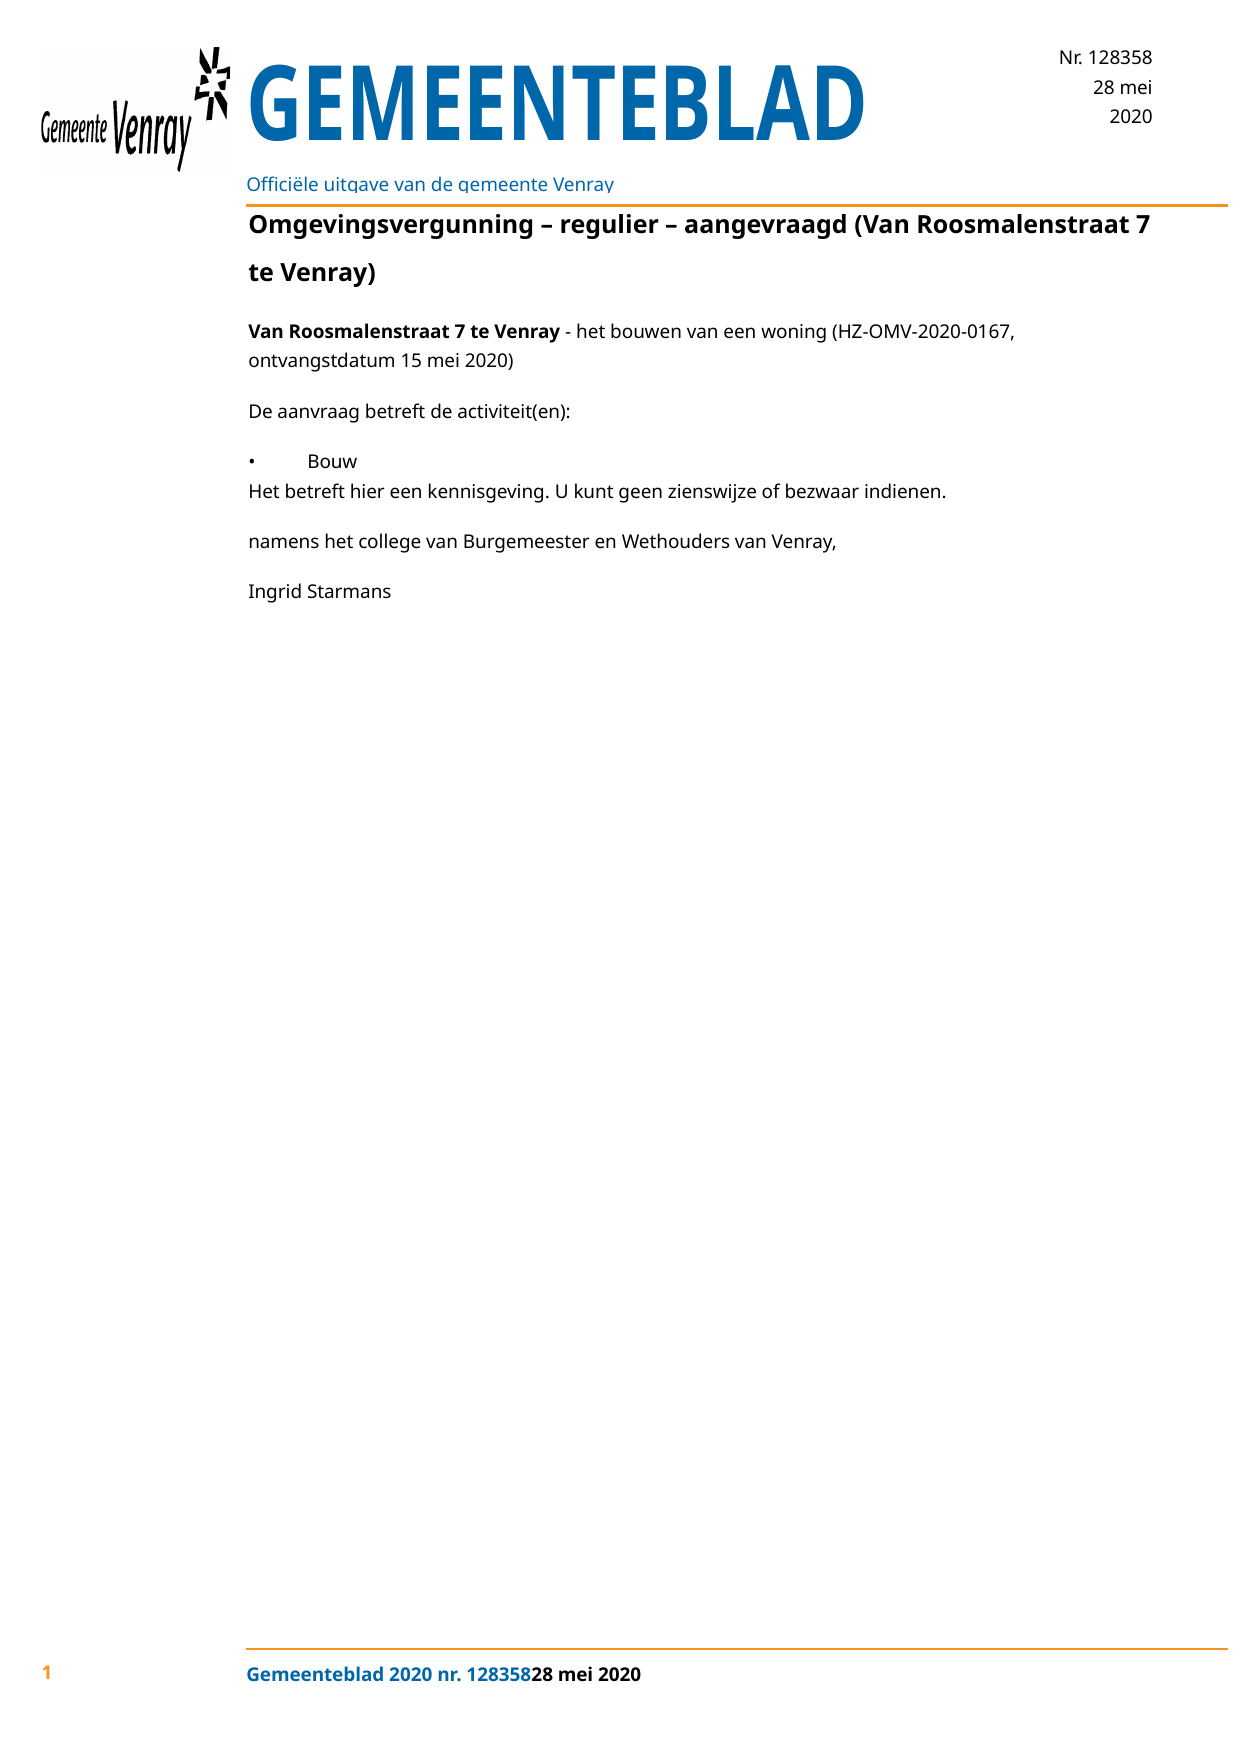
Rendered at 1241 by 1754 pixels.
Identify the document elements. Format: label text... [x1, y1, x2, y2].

text Van Roosmalenstraat 7 te Venray - het bouwen van een woning (HZ-OMV-2020-0167, ontvangstdatum 15 mei 2020) [248, 318, 1152, 373]
text namens het college van Burgemeester en Wethouders van Venray, [248, 528, 1152, 554]
text De aanvraag betreft de activiteit(en): [248, 398, 1152, 424]
text Het betreft hier een kennisgeving. U kunt geen zienswijze of bezwaar indienen. [248, 478, 1152, 504]
list Bouw [248, 448, 1152, 474]
text Ingrid Starmans [248, 579, 1152, 604]
picture [41, 47, 231, 172]
text Omgevingsvergunning – regulier – aangevraagd (Van Roosmalenstraat 7 te Venray) [248, 207, 1152, 288]
